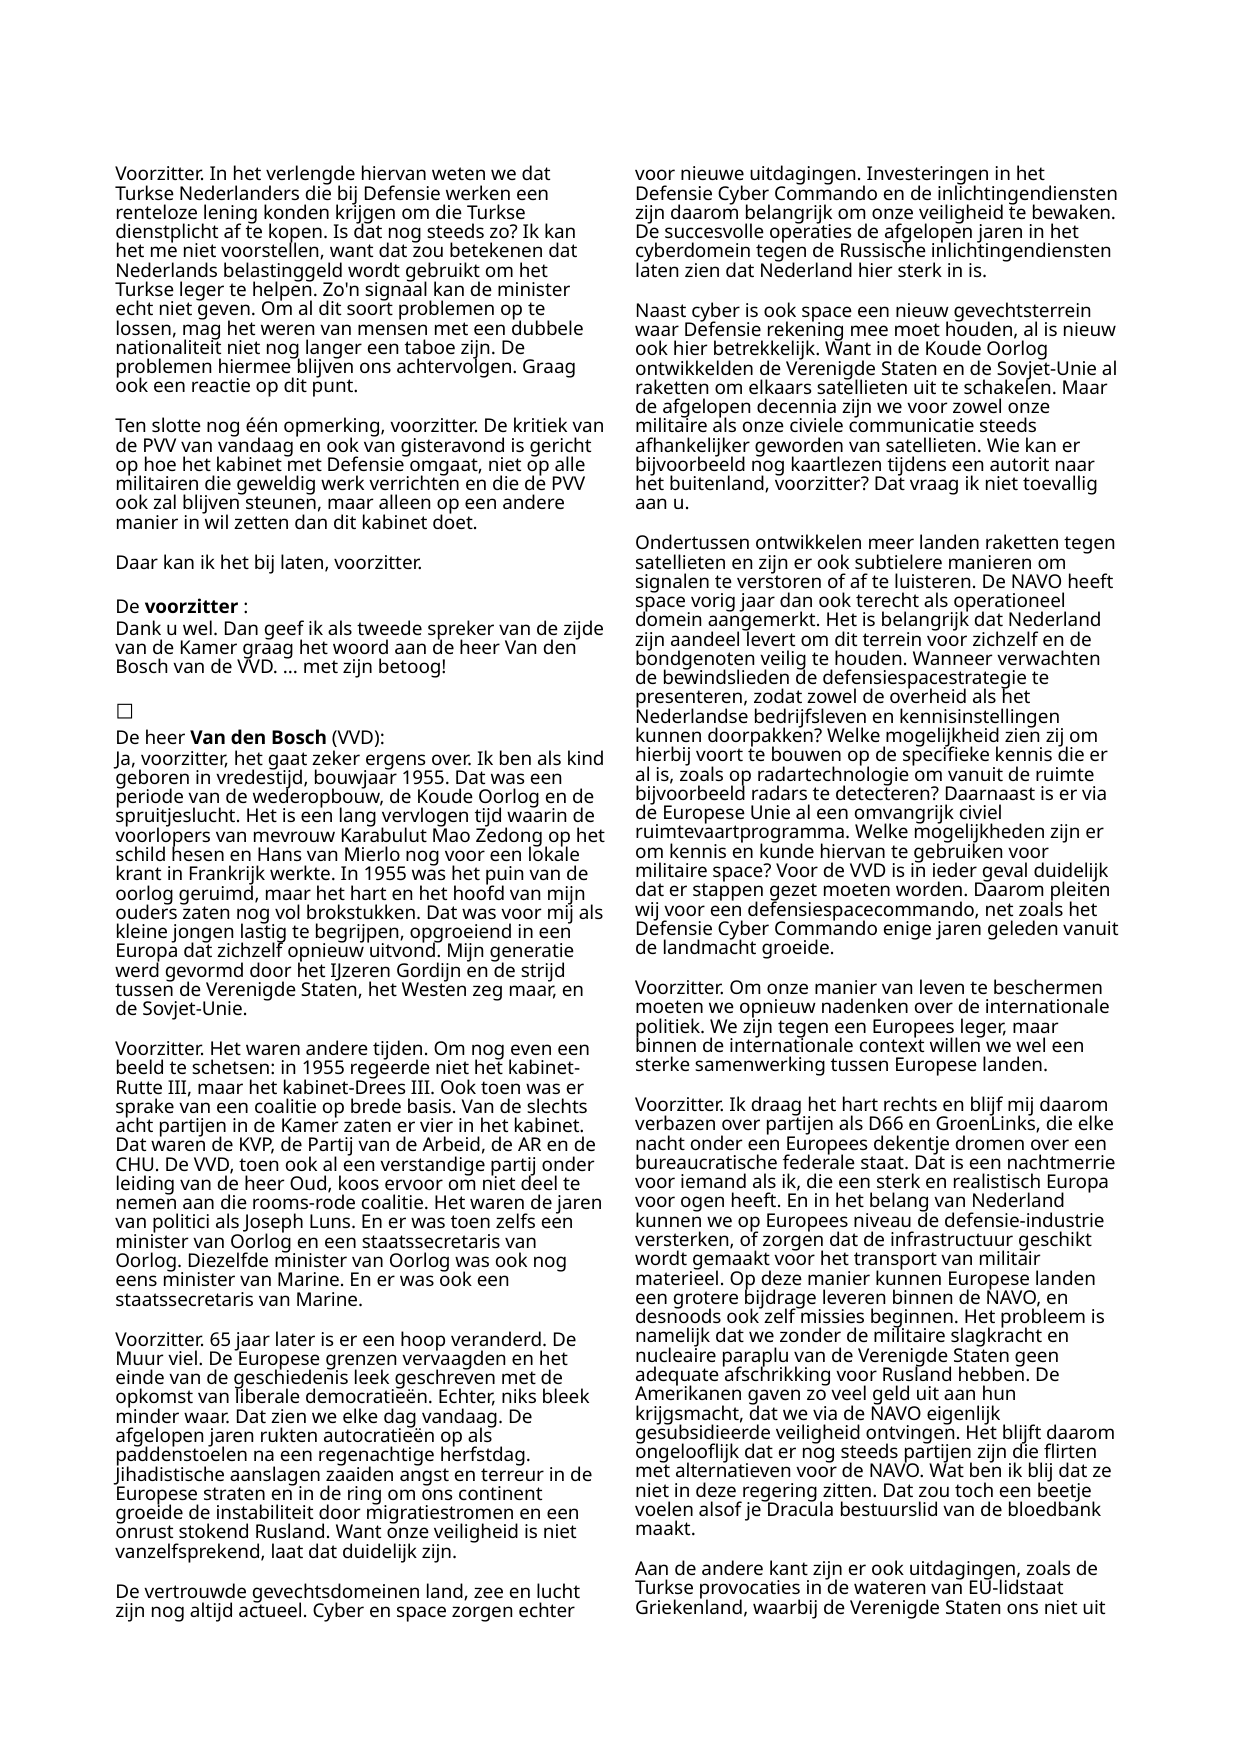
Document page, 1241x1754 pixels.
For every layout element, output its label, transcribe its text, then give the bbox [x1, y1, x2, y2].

text Voorzitter. In het verlengde hiervan weten we dat Turkse Nederlanders die bij Defensie werken een renteloze lening konden krijgen om die Turkse dienstplicht af te kopen. Is dat nog steeds zo? Ik kan het me niet voorstellen, want dat zou betekenen dat Nederlands belastinggeld wordt gebruikt om het Turkse leger te helpen. Zo'n signaal kan de minister echt niet geven. Om al dit soort problemen op te lossen, mag het weren van mensen met een dubbele nationaliteit niet nog langer een taboe zijn. De problemen hiermee blijven ons achtervolgen. Graag ook een reactie op dit punt. [115, 165, 605, 397]
text ⬜ [115, 698, 605, 724]
text Voorzitter. Ik draag het hart rechts en blijf mij daarom verbazen over partijen als D66 en GroenLinks, die elke nacht onder een Europees dekentje dromen over een bureaucratische federale staat. Dat is een nachtmerrie voor iemand als ik, die een sterk en realistisch Europa voor ogen heeft. En in het belang van Nederland kunnen we op Europees niveau de defensie-industrie versterken, of zorgen dat de infrastructuur geschikt wordt gemaakt voor het transport van militair materieel. Op deze manier kunnen Europese landen een grotere bijdrage leveren binnen de NAVO, en desnoods ook zelf missies beginnen. Het probleem is namelijk dat we zonder de militaire slagkracht en nucleaire paraplu van de Verenigde Staten geen adequate afschrikking voor Rusland hebben. De Amerikanen gaven zo veel geld uit aan hun krijgsmacht, dat we via de NAVO eigenlijk gesubsidieerde veiligheid ontvingen. Het blijft daarom ongelooflijk dat er nog steeds partijen zijn die flirten met alternatieven voor de NAVO. Wat ben ik blij dat ze niet in deze regering zitten. Dat zou toch een beetje voelen alsof je Dracula bestuurslid van de bloedbank maakt. [635, 1096, 1125, 1539]
text Aan de andere kant zijn er ook uitdagingen, zoals de Turkse provocaties in de wateren van EU-lidstaat Griekenland, waarbij de Verenigde Staten ons niet uit [635, 1560, 1125, 1618]
text Voorzitter. Om onze manier van leven te beschermen moeten we opnieuw nadenken over de internationale politiek. We zijn tegen een Europees leger, maar binnen de internationale context willen we wel een sterke samenwerking tussen Europese landen. [635, 979, 1125, 1075]
text Ondertussen ontwikkelen meer landen raketten tegen satellieten en zijn er ook subtielere manieren om signalen te verstoren of af te luisteren. De NAVO heeft space vorig jaar dan ook terecht als operationeel domein aangemerkt. Het is belangrijk dat Nederland zijn aandeel levert om dit terrein voor zichzelf en de bondgenoten veilig te houden. Wanneer verwachten de bewindslieden de defensiespacestrategie te presenteren, zodat zowel de overheid als het Nederlandse bedrijfsleven en kennisinstellingen kunnen doorpakken? Welke mogelijkheid zien zij om hierbij voort te bouwen op de specifieke kennis die er al is, zoals op radartechnologie om vanuit de ruimte bijvoorbeeld radars te detecteren? Daarnaast is er via de Europese Unie al een omvangrijk civiel ruimtevaartprogramma. Welke mogelijkheden zijn er om kennis en kunde hiervan te gebruiken voor militaire space? Voor de VVD is in ieder geval duidelijk dat er stappen gezet moeten worden. Daarom pleiten wij voor een defensiespacecommando, net zoals het Defensie Cyber Commando enige jaren geleden vanuit de landmacht groeide. [635, 534, 1125, 958]
text Daar kan ik het bij laten, voorzitter. [115, 554, 605, 573]
text Naast cyber is ook space een nieuw gevechtsterrein waar Defensie rekening mee moet houden, al is nieuw ook hier betrekkelijk. Want in de Koude Oorlog ontwikkelden de Verenigde Staten en de Sovjet-Unie al raketten om elkaars satellieten uit te schakelen. Maar de afgelopen decennia zijn we voor zowel onze militaire als onze civiele communicatie steeds afhankelijker geworden van satellieten. Wie kan er bijvoorbeeld nog kaartlezen tijdens een autorit naar het buitenland, voorzitter? Dat vraag ik niet toevallig aan u. [635, 302, 1125, 514]
text Dank u wel. Dan geef ik als tweede spreker van de zijde van de Kamer graag het woord aan de heer Van den Bosch van de VVD. ... met zijn betoog! [115, 619, 605, 677]
text De heer Van den Bosch (VVD): [115, 724, 605, 749]
text voor nieuwe uitdagingen. Investeringen in het Defensie Cyber Commando en de inlichtingendiensten zijn daarom belangrijk om onze veiligheid te bewaken. De succesvolle operaties de afgelopen jaren in het cyberdomein tegen de Russische inlichtingendiensten laten zien dat Nederland hier sterk in is. [635, 165, 1125, 281]
text De vertrouwde gevechtsdomeinen land, zee en lucht zijn nog altijd actueel. Cyber en space zorgen echter [115, 1583, 605, 1621]
text Ten slotte nog één opmerking, voorzitter. De kritiek van de PVV van vandaag en ook van gisteravond is gericht op hoe het kabinet met Defensie omgaat, niet op alle militairen die geweldig werk verrichten en die de PVV ook zal blijven steunen, maar alleen op een andere manier in wil zetten dan dit kabinet doet. [115, 417, 605, 533]
text Voorzitter. Het waren andere tijden. Om nog even een beeld te schetsen: in 1955 regeerde niet het kabinet-Rutte III, maar het kabinet-Drees III. Ook toen was er sprake van een coalitie op brede basis. Van de slechts acht partijen in de Kamer zaten er vier in het kabinet. Dat waren de KVP, de Partij van de Arbeid, de AR en de CHU. De VVD, toen ook al een verstandige partij onder leiding van de heer Oud, koos ervoor om niet deel te nemen aan die rooms-rode coalitie. Het waren de jaren van politici als Joseph Luns. En er was toen zelfs een minister van Oorlog en een staatssecretaris van Oorlog. Diezelfde minister van Oorlog was ook nog eens minister van Marine. En er was ook een staatssecretaris van Marine. [115, 1040, 605, 1310]
text De voorzitter : [115, 594, 605, 619]
text Voorzitter. 65 jaar later is er een hoop veranderd. De Muur viel. De Europese grenzen vervaagden en het einde van de geschiedenis leek geschreven met de opkomst van liberale democratieën. Echter, niks bleek minder waar. Dat zien we elke dag vandaag. De afgelopen jaren rukten autocratieën op als paddenstoelen na een regenachtige herfstdag. Jihadistische aanslagen zaaiden angst en terreur in de Europese straten en in de ring om ons continent groeide de instabiliteit door migratiestromen en een onrust stokend Rusland. Want onze veiligheid is niet vanzelfsprekend, laat dat duidelijk zijn. [115, 1331, 605, 1562]
text Ja, voorzitter, het gaat zeker ergens over. Ik ben als kind geboren in vredestijd, bouwjaar 1955. Dat was een periode van de wederopbouw, de Koude Oorlog en de spruitjeslucht. Het is een lang vervlogen tijd waarin de voorlopers van mevrouw Karabulut Mao Zedong op het schild hesen en Hans van Mierlo nog voor een lokale krant in Frankrijk werkte. In 1955 was het puin van de oorlog geruimd, maar het hart en het hoofd van mijn ouders zaten nog vol brokstukken. Dat was voor mij als kleine jongen lastig te begrijpen, opgroeiend in een Europa dat zichzelf opnieuw uitvond. Mijn generatie werd gevormd door het IJzeren Gordijn en de strijd tussen de Verenigde Staten, het Westen zeg maar, en de Sovjet-Unie. [115, 749, 605, 1019]
